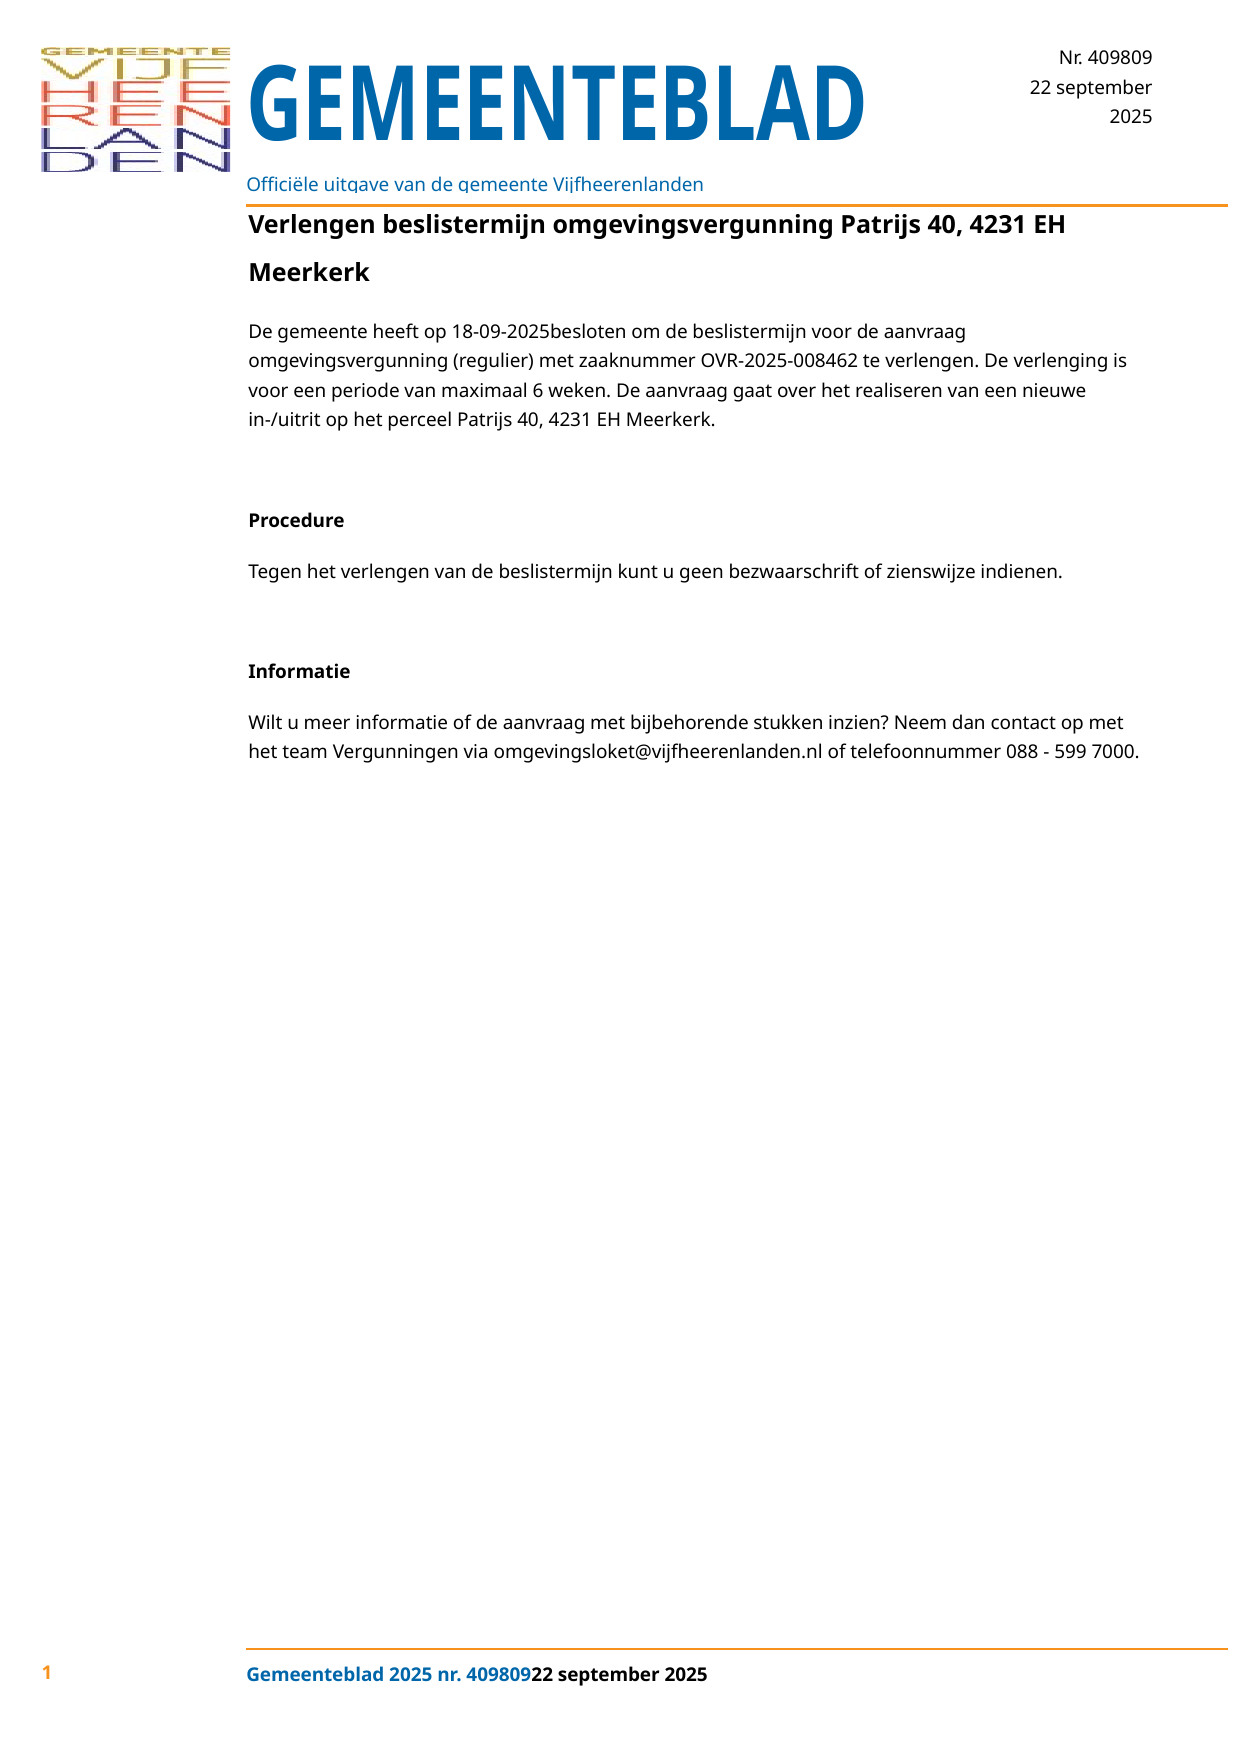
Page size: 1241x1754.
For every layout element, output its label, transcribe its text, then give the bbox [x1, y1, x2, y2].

text Procedure [248, 507, 1152, 533]
text Tegen het verlengen van de beslistermijn kunt u geen bezwaarschrift of zienswijze indienen. [248, 558, 1152, 584]
text Verlengen beslistermijn omgevingsvergunning Patrijs 40, 4231 EH Meerkerk [248, 207, 1152, 288]
text De gemeente heeft op 18-09-2025besloten om de beslistermijn voor de aanvraag omgevingsvergunning (regulier) met zaaknummer OVR-2025-008462 te verlengen. De verlenging is voor een periode van maximaal 6 weken. De aanvraag gaat over het realiseren van een nieuwe in-/uitrit op het perceel Patrijs 40, 4231 EH Meerkerk. [248, 318, 1152, 432]
text Informatie [248, 659, 1152, 684]
text Wilt u meer informatie of de aanvraag met bijbehorende stukken inzien? Neem dan contact op met het team Vergunningen via omgevingsloket@vijfheerenlanden.nl of telefoonnummer 088 - 599 7000. [248, 709, 1152, 764]
picture [41, 47, 231, 172]
